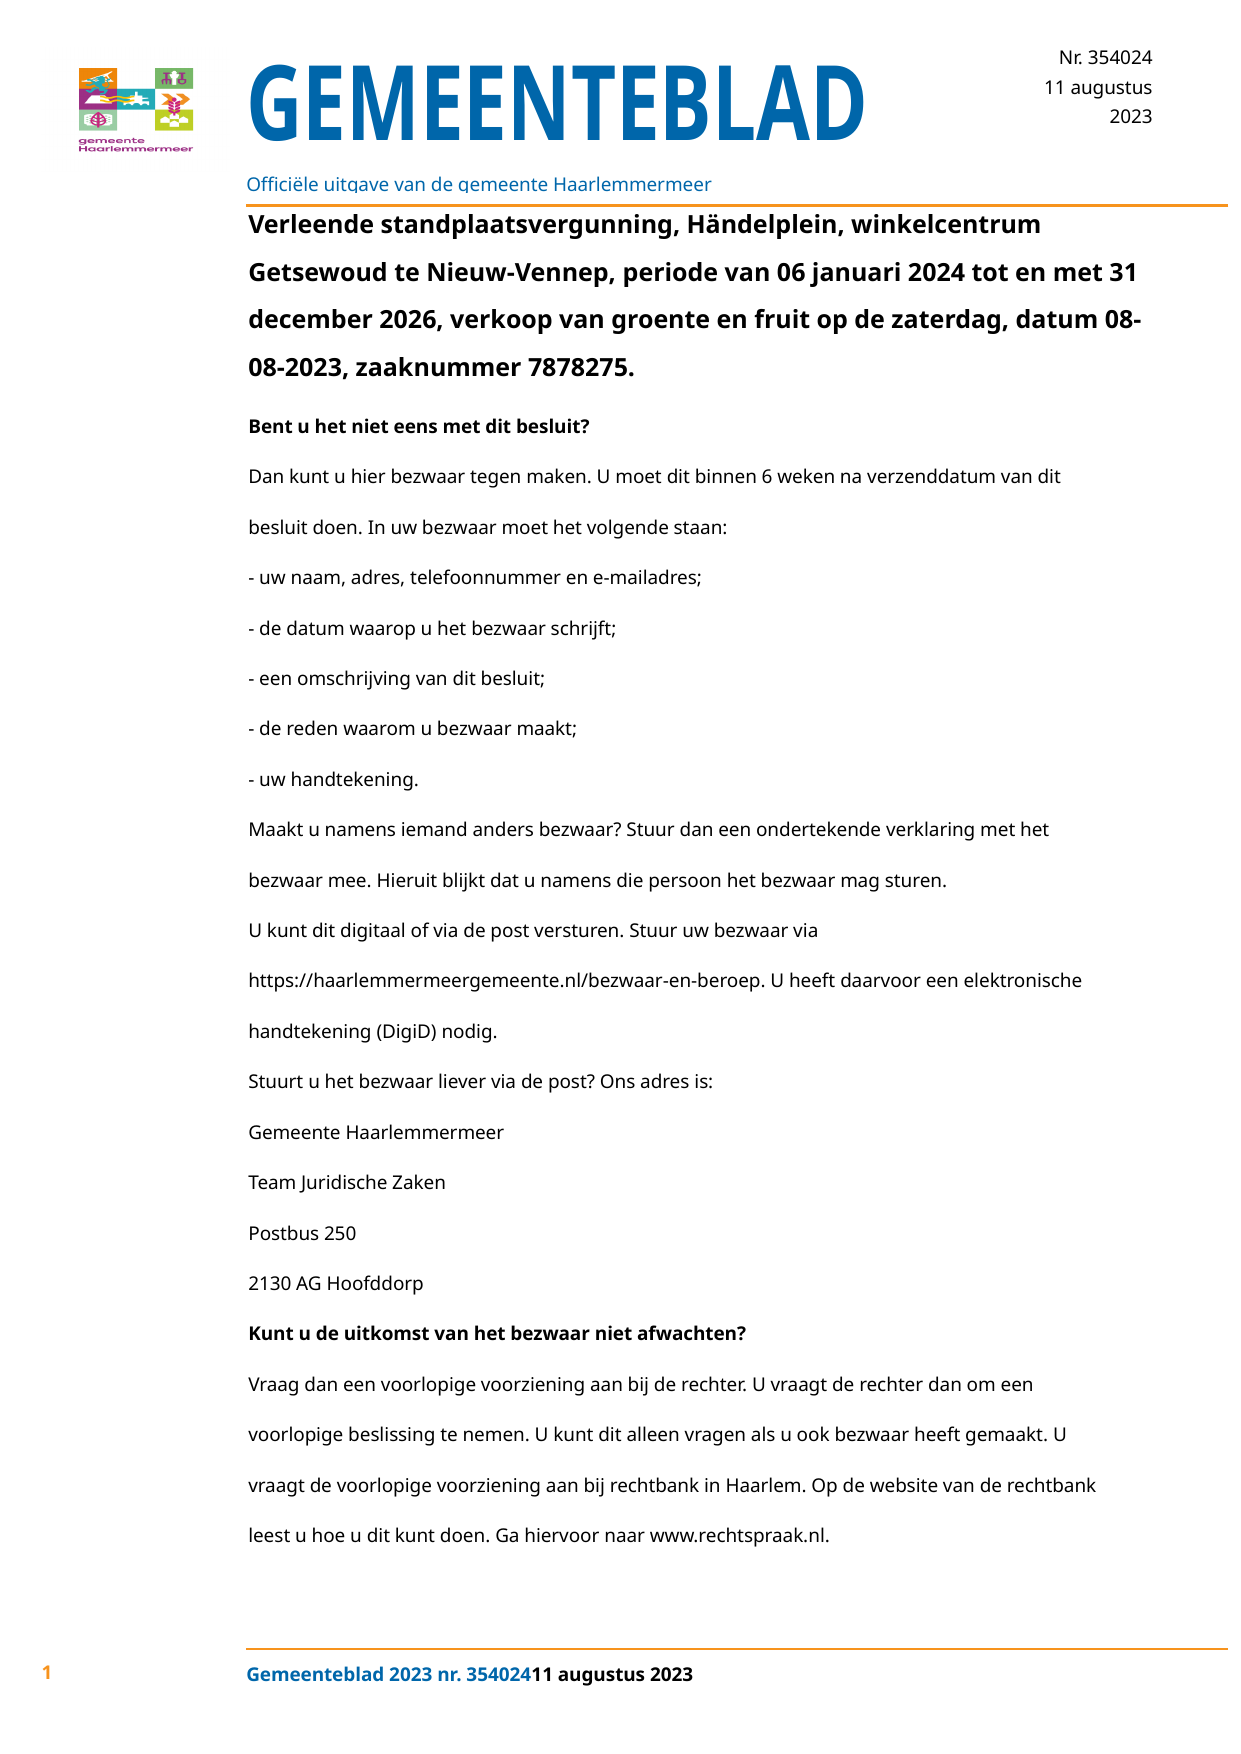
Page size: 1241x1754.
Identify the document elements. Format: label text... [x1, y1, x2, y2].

text Postbus 250 [248, 1220, 1152, 1246]
text - de reden waarom u bezwaar maakt; [248, 716, 1152, 741]
text 2130 AG Hoofddorp [248, 1270, 1152, 1296]
text https://haarlemmermeergemeente.nl/bezwaar-en-beroep. U heeft daarvoor een elektronische [248, 968, 1152, 993]
text - uw naam, adres, telefoonnummer en e-mailadres; [248, 564, 1152, 590]
text U kunt dit digitaal of via de post versturen. Stuur uw bezwaar via [248, 917, 1152, 943]
text - uw handtekening. [248, 766, 1152, 792]
picture [41, 47, 231, 172]
text voorlopige beslissing te nemen. U kunt dit alleen vragen als u ook bezwaar heeft gemaakt. U [248, 1421, 1152, 1447]
text - de datum waarop u het bezwaar schrijft; [248, 615, 1152, 641]
text Bent u het niet eens met dit besluit? [248, 413, 1152, 439]
text handtekening (DigiD) nodig. [248, 1018, 1152, 1044]
text vraagt de voorlopige voorziening aan bij rechtbank in Haarlem. Op de website van de rechtbank [248, 1472, 1152, 1498]
text leest u hoe u dit kunt doen. Ga hiervoor naar www.rechtspraak.nl. [248, 1522, 1152, 1548]
text bezwaar mee. Hieruit blijkt dat u namens die persoon het bezwaar mag sturen. [248, 867, 1152, 893]
text Gemeente Haarlemmermeer [248, 1119, 1152, 1145]
text Verleende standplaatsvergunning, Händelplein, winkelcentrum Getsewoud te Nieuw-Vennep, periode van 06 januari 2024 tot en met 31 december 2026, verkoop van groente en fruit op de zaterdag, datum 08-08-2023, zaaknummer 7878275. [248, 207, 1152, 384]
text Stuurt u het bezwaar liever via de post? Ons adres is: [248, 1068, 1152, 1094]
text Vraag dan een voorlopige voorziening aan bij de rechter. U vraagt de rechter dan om een [248, 1371, 1152, 1397]
text besluit doen. In uw bezwaar moet het volgende staan: [248, 514, 1152, 540]
text - een omschrijving van dit besluit; [248, 665, 1152, 691]
text Team Juridische Zaken [248, 1169, 1152, 1195]
text Dan kunt u hier bezwaar tegen maken. U moet dit binnen 6 weken na verzenddatum van dit [248, 463, 1152, 489]
text Kunt u de uitkomst van het bezwaar niet afwachten? [248, 1321, 1152, 1346]
text Maakt u namens iemand anders bezwaar? Stuur dan een ondertekende verklaring met het [248, 816, 1152, 842]
